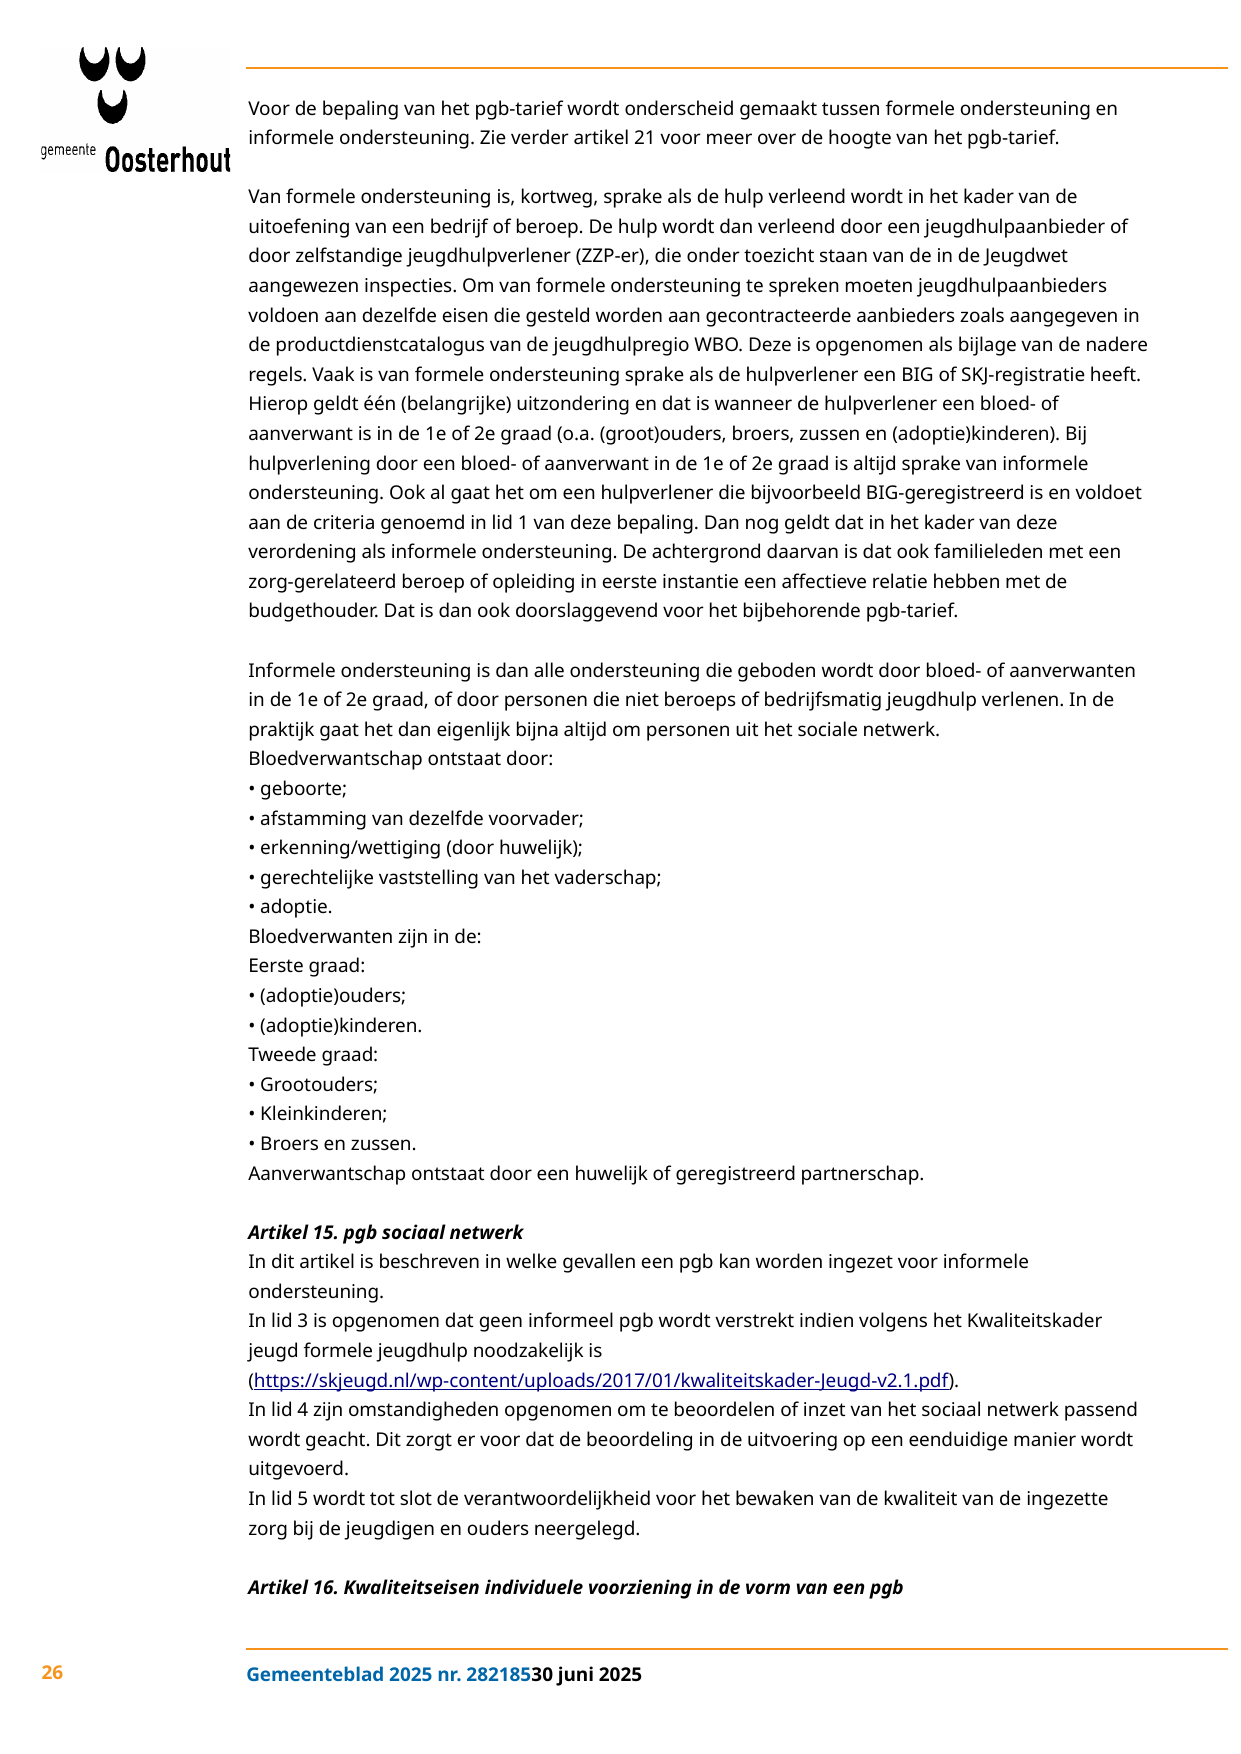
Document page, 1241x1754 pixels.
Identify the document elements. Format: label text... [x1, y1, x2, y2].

text • Grootouders; [248, 1071, 1152, 1097]
text In lid 3 is opgenomen dat geen informeel pgb wordt verstrekt indien volgens het Kwaliteitskader jeugd formele jeugdhulp noodzakelijk is (https://skjeugd.nl/wp-content/uploads/2017/01/kwaliteitskader-Jeugd-v2.1.pdf). [248, 1308, 1152, 1393]
text In dit artikel is beschreven in welke gevallen een pgb kan worden ingezet voor informele ondersteuning. [248, 1248, 1152, 1304]
text Aanverwantschap ontstaat door een huwelijk of geregistreerd partnerschap. [248, 1160, 1152, 1186]
text • (adoptie)kinderen. [248, 1012, 1152, 1038]
picture [41, 47, 231, 172]
text Bloedverwanten zijn in de: [248, 923, 1152, 949]
text Voor de bepaling van het pgb-tarief wordt onderscheid gemaakt tussen formele ondersteuning en informele ondersteuning. Zie verder artikel 21 voor meer over de hoogte van het pgb-tarief. [248, 95, 1152, 150]
text Artikel 16. Kwaliteitseisen individuele voorziening in de vorm van een pgb [248, 1574, 1152, 1600]
text In lid 5 wordt tot slot de verantwoordelijkheid voor het bewaken van de kwaliteit van de ingezette zorg bij de jeugdigen en ouders neergelegd. [248, 1485, 1152, 1541]
text Van formele ondersteuning is, kortweg, sprake als de hulp verleend wordt in het kader van de uitoefening van een bedrijf of beroep. De hulp wordt dan verleend door een jeugdhulpaanbieder of door zelfstandige jeugdhulpverlener (ZZP-er), die onder toezicht staan van de in de Jeugdwet aangewezen inspecties. Om van formele ondersteuning te spreken moeten jeugdhulpaanbieders voldoen aan dezelfde eisen die gesteld worden aan gecontracteerde aanbieders zoals aangegeven in de productdienstcatalogus van de jeugdhulpregio WBO. Deze is opgenomen als bijlage van de nadere regels. Vaak is van formele ondersteuning sprake als de hulpverlener een BIG of SKJ-registratie heeft. Hierop geldt één (belangrijke) uitzondering en dat is wanneer de hulpverlener een bloed- of aanverwant is in de 1e of 2e graad (o.a. (groot)ouders, broers, zussen en (adoptie)kinderen). Bij hulpverlening door een bloed- of aanverwant in de 1e of 2e graad is altijd sprake van informele ondersteuning. Ook al gaat het om een hulpverlener die bijvoorbeeld BIG-geregistreerd is en voldoet aan de criteria genoemd in lid 1 van deze bepaling. Dan nog geldt dat in het kader van deze verordening als informele ondersteuning. De achtergrond daarvan is dat ook familieleden met een zorg-gerelateerd beroep of opleiding in eerste instantie een affectieve relatie hebben met de budgethouder. Dat is dan ook doorslaggevend voor het bijbehorende pgb-tarief. [248, 183, 1152, 623]
text Bloedverwantschap ontstaat door: [248, 746, 1152, 771]
text Tweede graad: [248, 1041, 1152, 1067]
text • afstamming van dezelfde voorvader; [248, 805, 1152, 831]
text In lid 4 zijn omstandigheden opgenomen om te beoordelen of inzet van het sociaal netwerk passend wordt geacht. Dit zorgt er voor dat de beoordeling in de uitvoering op een eenduidige manier wordt uitgevoerd. [248, 1396, 1152, 1481]
text • erkenning/wettiging (door huwelijk); [248, 834, 1152, 860]
text • Broers en zussen. [248, 1130, 1152, 1156]
text • geboorte; [248, 775, 1152, 801]
text Eerste graad: [248, 953, 1152, 978]
text • adoptie. [248, 893, 1152, 919]
text Informele ondersteuning is dan alle ondersteuning die geboden wordt door bloed- of aanverwanten in de 1e of 2e graad, of door personen die niet beroeps of bedrijfsmatig jeugdhulp verlenen. In de praktijk gaat het dan eigenlijk bijna altijd om personen uit het sociale netwerk. [248, 657, 1152, 742]
text • gerechtelijke vaststelling van het vaderschap; [248, 864, 1152, 890]
text • Kleinkinderen; [248, 1101, 1152, 1126]
text Artikel 15. pgb sociaal netwerk [248, 1219, 1152, 1245]
text • (adoptie)ouders; [248, 982, 1152, 1008]
